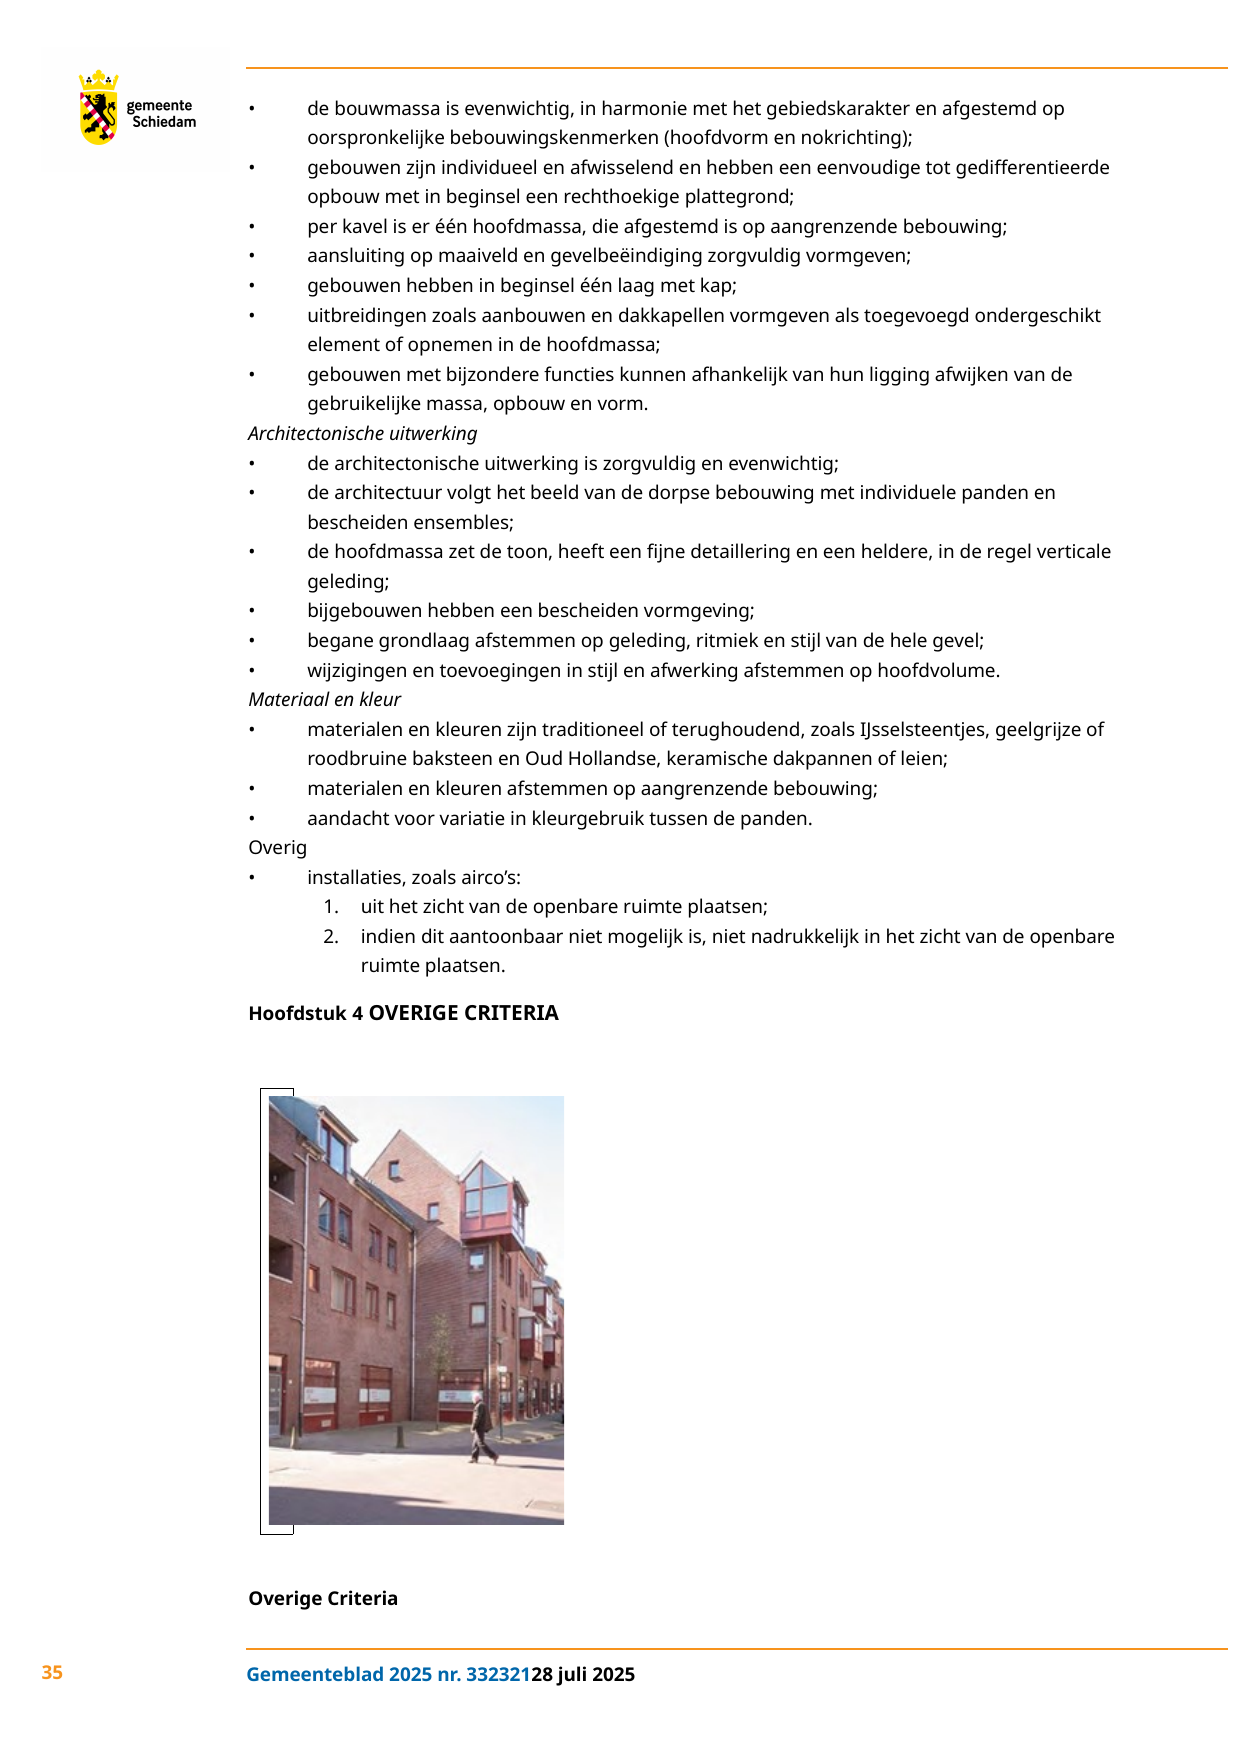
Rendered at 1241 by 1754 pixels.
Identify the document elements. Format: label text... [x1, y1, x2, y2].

list de architectuur volgt het beeld van de dorpse bebouwing met individuele panden en bescheiden ensembles; [248, 479, 1152, 535]
picture [41, 47, 231, 172]
text Overige Criteria [248, 1585, 1152, 1611]
list gebouwen met bijzondere functies kunnen afhankelijk van hun ligging afwijken van de gebruikelijke massa, opbouw en vorm. [248, 361, 1152, 416]
list materialen en kleuren zijn traditioneel of terughoudend, zoals IJsselsteentjes, geelgrijze of roodbruine baksteen en Oud Hollandse, keramische dakpannen of leien; [248, 716, 1152, 771]
text Materiaal en kleur [248, 686, 1152, 712]
list de architectonische uitwerking is zorgvuldig en evenwichtig; [248, 450, 1152, 476]
list gebouwen hebben in beginsel één laag met kap; [248, 272, 1152, 298]
list bijgebouwen hebben een bescheiden vormgeving; [248, 598, 1152, 623]
list de bouwmassa is evenwichtig, in harmonie met het gebiedskarakter en afgestemd op oorspronkelijke bebouwingskenmerken (hoofdvorm en nokrichting); [248, 95, 1152, 150]
list uit het zicht van de openbare ruimte plaatsen; [323, 893, 1152, 919]
list begane grondlaag afstemmen op geleding, ritmiek en stijl van de hele gevel; [248, 627, 1152, 653]
list aansluiting op maaiveld en gevelbeëindiging zorgvuldig vormgeven; [248, 243, 1152, 268]
list aandacht voor variatie in kleurgebruik tussen de panden. [248, 805, 1152, 831]
text Architectonische uitwerking [248, 420, 1152, 446]
list uitbreidingen zoals aanbouwen en dakkapellen vormgeven als toegevoegd ondergeschikt element of opnemen in de hoofdmassa; [248, 302, 1152, 357]
picture [268, 1096, 565, 1525]
list materialen en kleuren afstemmen op aangrenzende bebouwing; [248, 775, 1152, 801]
list wijzigingen en toevoegingen in stijl en afwerking afstemmen op hoofdvolume. [248, 657, 1152, 683]
list indien dit aantoonbaar niet mogelijk is, niet nadrukkelijk in het zicht van de openbare ruimte plaatsen. [323, 923, 1152, 978]
text Overig [248, 834, 1152, 860]
list de hoofdmassa zet de toon, heeft een fijne detaillering en een heldere, in de regel verticale geleding; [248, 538, 1152, 594]
list installaties, zoals airco’s: [248, 864, 1152, 890]
text Hoofdstuk 4 OVERIGE CRITERIA [248, 998, 1152, 1027]
list per kavel is er één hoofdmassa, die afgestemd is op aangrenzende bebouwing; [248, 213, 1152, 239]
list gebouwen zijn individueel en afwisselend en hebben een eenvoudige tot gedifferentieerde opbouw met in beginsel een rechthoekige plattegrond; [248, 154, 1152, 209]
